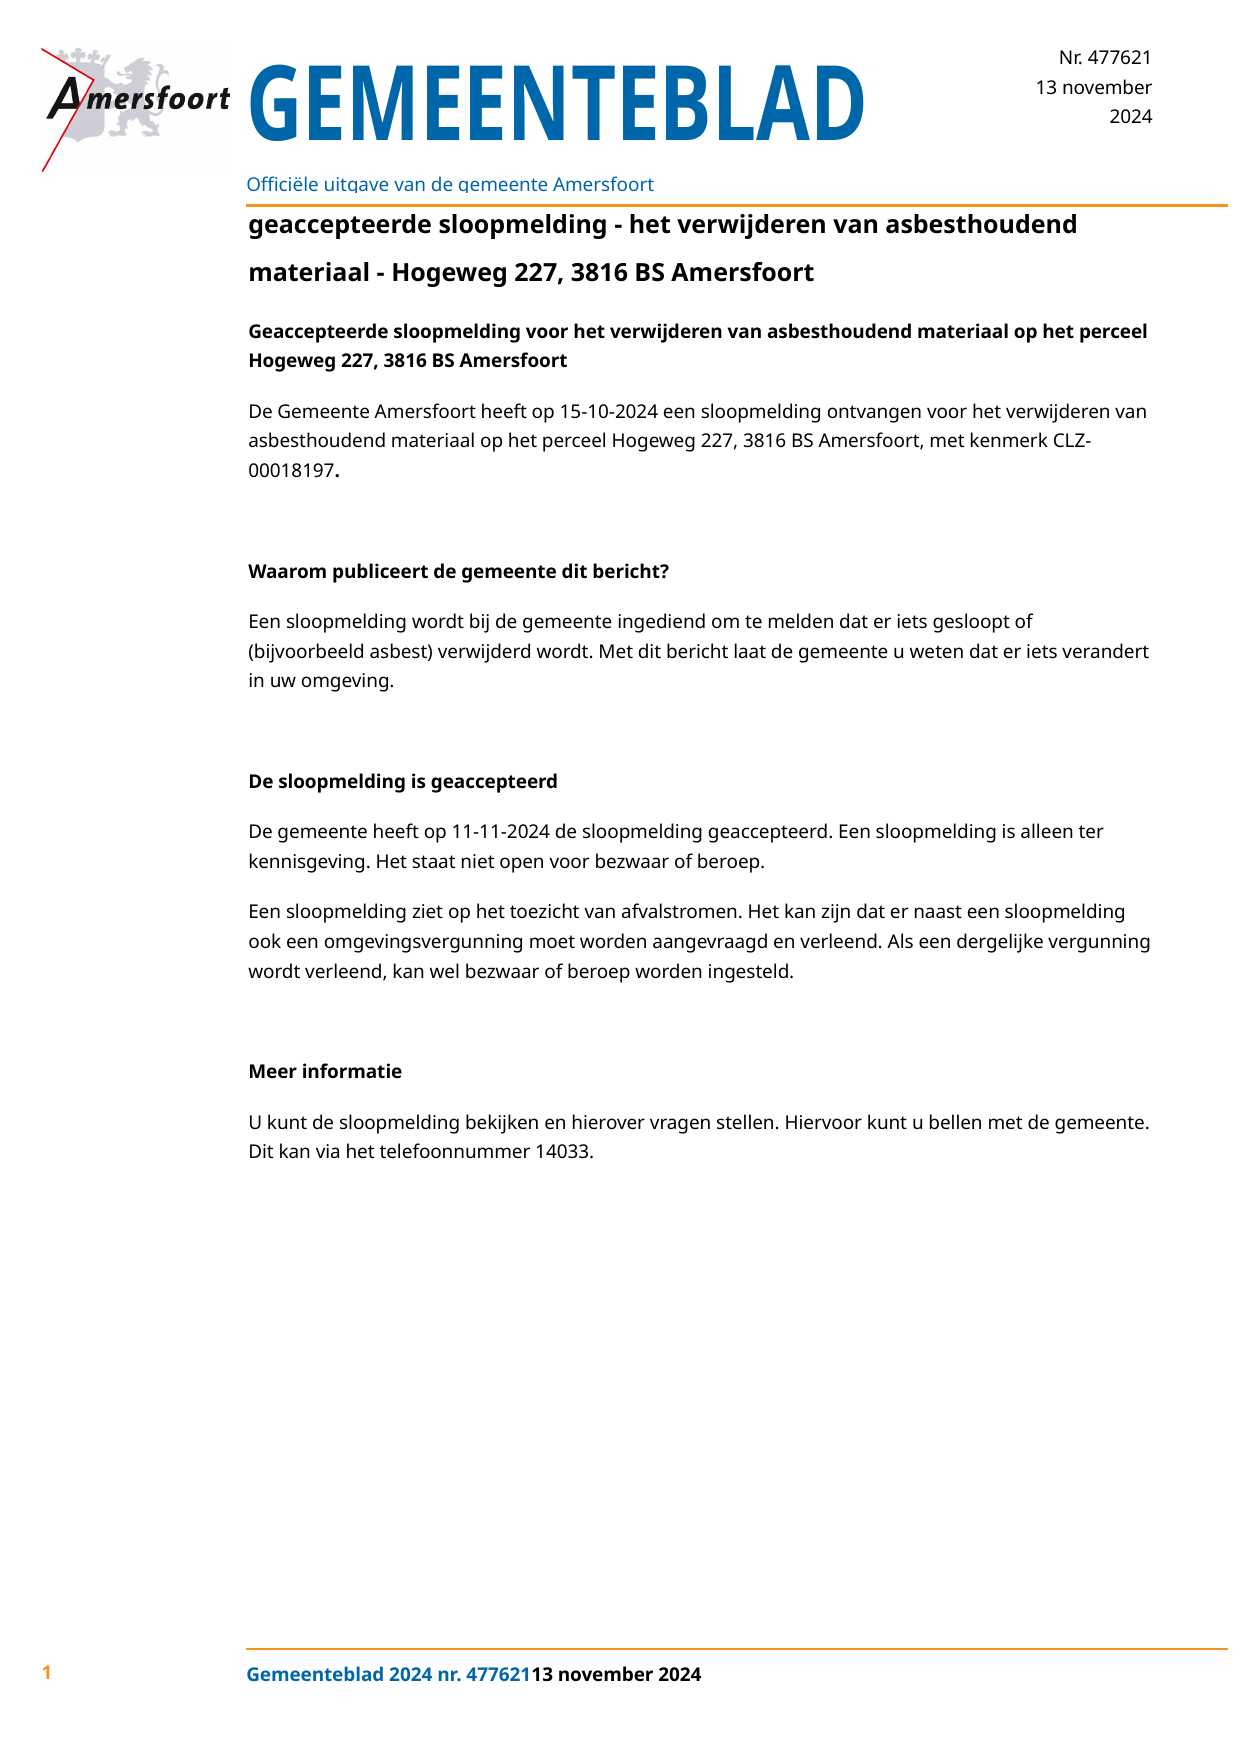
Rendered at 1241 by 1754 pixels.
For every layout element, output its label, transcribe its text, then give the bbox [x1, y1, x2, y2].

picture [41, 47, 231, 172]
text Waarom publiceert de gemeente dit bericht? [248, 558, 1152, 584]
text U kunt de sloopmelding bekijken en hierover vragen stellen. Hiervoor kunt u bellen met de gemeente. Dit kan via het telefoonnummer 14033. [248, 1109, 1152, 1164]
text Meer informatie [248, 1059, 1152, 1084]
text De sloopmelding is geaccepteerd [248, 768, 1152, 794]
text Een sloopmelding ziet op het toezicht van afvalstromen. Het kan zijn dat er naast een sloopmelding ook een omgevingsvergunning moet worden aangevraagd en verleend. Als een dergelijke vergunning wordt verleend, kan wel bezwaar of beroep worden ingesteld. [248, 899, 1152, 984]
text De Gemeente Amersfoort heeft op 15-10-2024 een sloopmelding ontvangen voor het verwijderen van asbesthoudend materiaal op het perceel Hogeweg 227, 3816 BS Amersfoort, met kenmerk CLZ-00018197. [248, 398, 1152, 483]
text De gemeente heeft op 11-11-2024 de sloopmelding geaccepteerd. Een sloopmelding is alleen ter kennisgeving. Het staat niet open voor bezwaar of beroep. [248, 819, 1152, 874]
text geaccepteerde sloopmelding - het verwijderen van asbesthoudend materiaal - Hogeweg 227, 3816 BS Amersfoort [248, 207, 1152, 288]
text Geaccepteerde sloopmelding voor het verwijderen van asbesthoudend materiaal op het perceel Hogeweg 227, 3816 BS Amersfoort [248, 318, 1152, 373]
text Een sloopmelding wordt bij de gemeente ingediend om te melden dat er iets gesloopt of (bijvoorbeeld asbest) verwijderd wordt. Met dit bericht laat de gemeente u weten dat er iets verandert in uw omgeving. [248, 608, 1152, 693]
